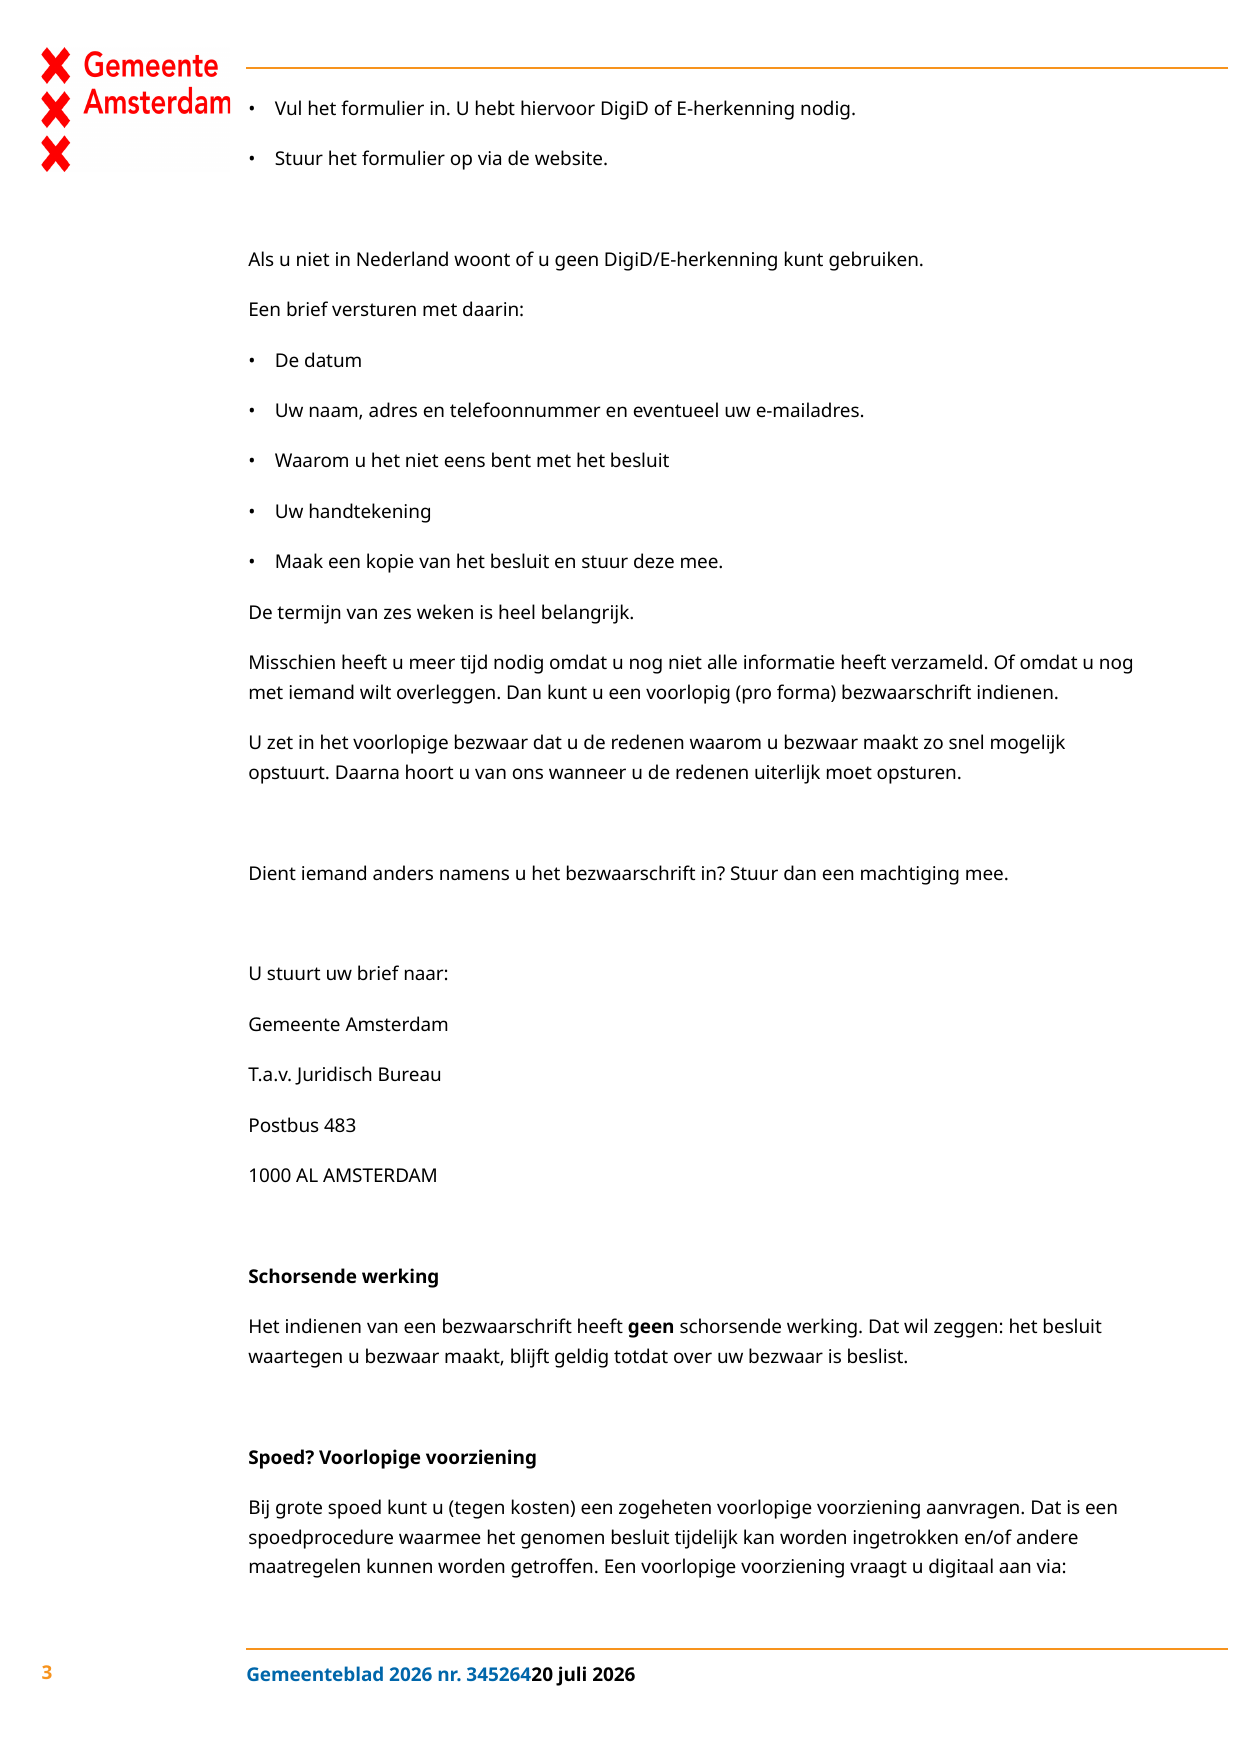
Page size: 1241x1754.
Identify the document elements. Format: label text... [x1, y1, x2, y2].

text • Waarom u het niet eens bent met het besluit [248, 448, 1152, 473]
text Spoed? Voorlopige voorziening [248, 1444, 1152, 1470]
text • Vul het formulier in. U hebt hiervoor DigiD of E-herkenning nodig. [248, 95, 1152, 121]
text Als u niet in Nederland woont of u geen DigiD/E-herkenning kunt gebruiken. [248, 246, 1152, 272]
text • De datum [248, 347, 1152, 373]
text Het indienen van een bezwaarschrift heeft geen schorsende werking. Dat wil zeggen: het besluit waartegen u bezwaar maakt, blijft geldig totdat over uw bezwaar is beslist. [248, 1313, 1152, 1369]
picture [41, 47, 231, 172]
text Gemeente Amsterdam [248, 1011, 1152, 1037]
text U stuurt uw brief naar: [248, 961, 1152, 986]
text U zet in het voorlopige bezwaar dat u de redenen waarom u bezwaar maakt zo snel mogelijk opstuurt. Daarna hoort u van ons wanneer u de redenen uiterlijk moet opsturen. [248, 729, 1152, 785]
text De termijn van zes weken is heel belangrijk. [248, 599, 1152, 625]
text • Maak een kopie van het besluit en stuur deze mee. [248, 548, 1152, 574]
text Een brief versturen met daarin: [248, 296, 1152, 322]
text Bij grote spoed kunt u (tegen kosten) een zogeheten voorlopige voorziening aanvragen. Dat is een spoedprocedure waarmee het genomen besluit tijdelijk kan worden ingetrokken en/of andere maatregelen kunnen worden getroffen. Een voorlopige voorziening vraagt u digitaal aan via: [248, 1494, 1152, 1579]
text • Uw handtekening [248, 498, 1152, 524]
text • Uw naam, adres en telefoonnummer en eventueel uw e-mailadres. [248, 397, 1152, 423]
text Dient iemand anders namens u het bezwaarschrift in? Stuur dan een machtiging mee. [248, 860, 1152, 886]
text Schorsende werking [248, 1263, 1152, 1289]
text 1000 AL AMSTERDAM [248, 1162, 1152, 1188]
text Postbus 483 [248, 1112, 1152, 1138]
text • Stuur het formulier op via de website. [248, 145, 1152, 171]
text Misschien heeft u meer tijd nodig omdat u nog niet alle informatie heeft verzameld. Of omdat u nog met iemand wilt overleggen. Dan kunt u een voorlopig (pro forma) bezwaarschrift indienen. [248, 649, 1152, 705]
text T.a.v. Juridisch Bureau [248, 1061, 1152, 1087]
